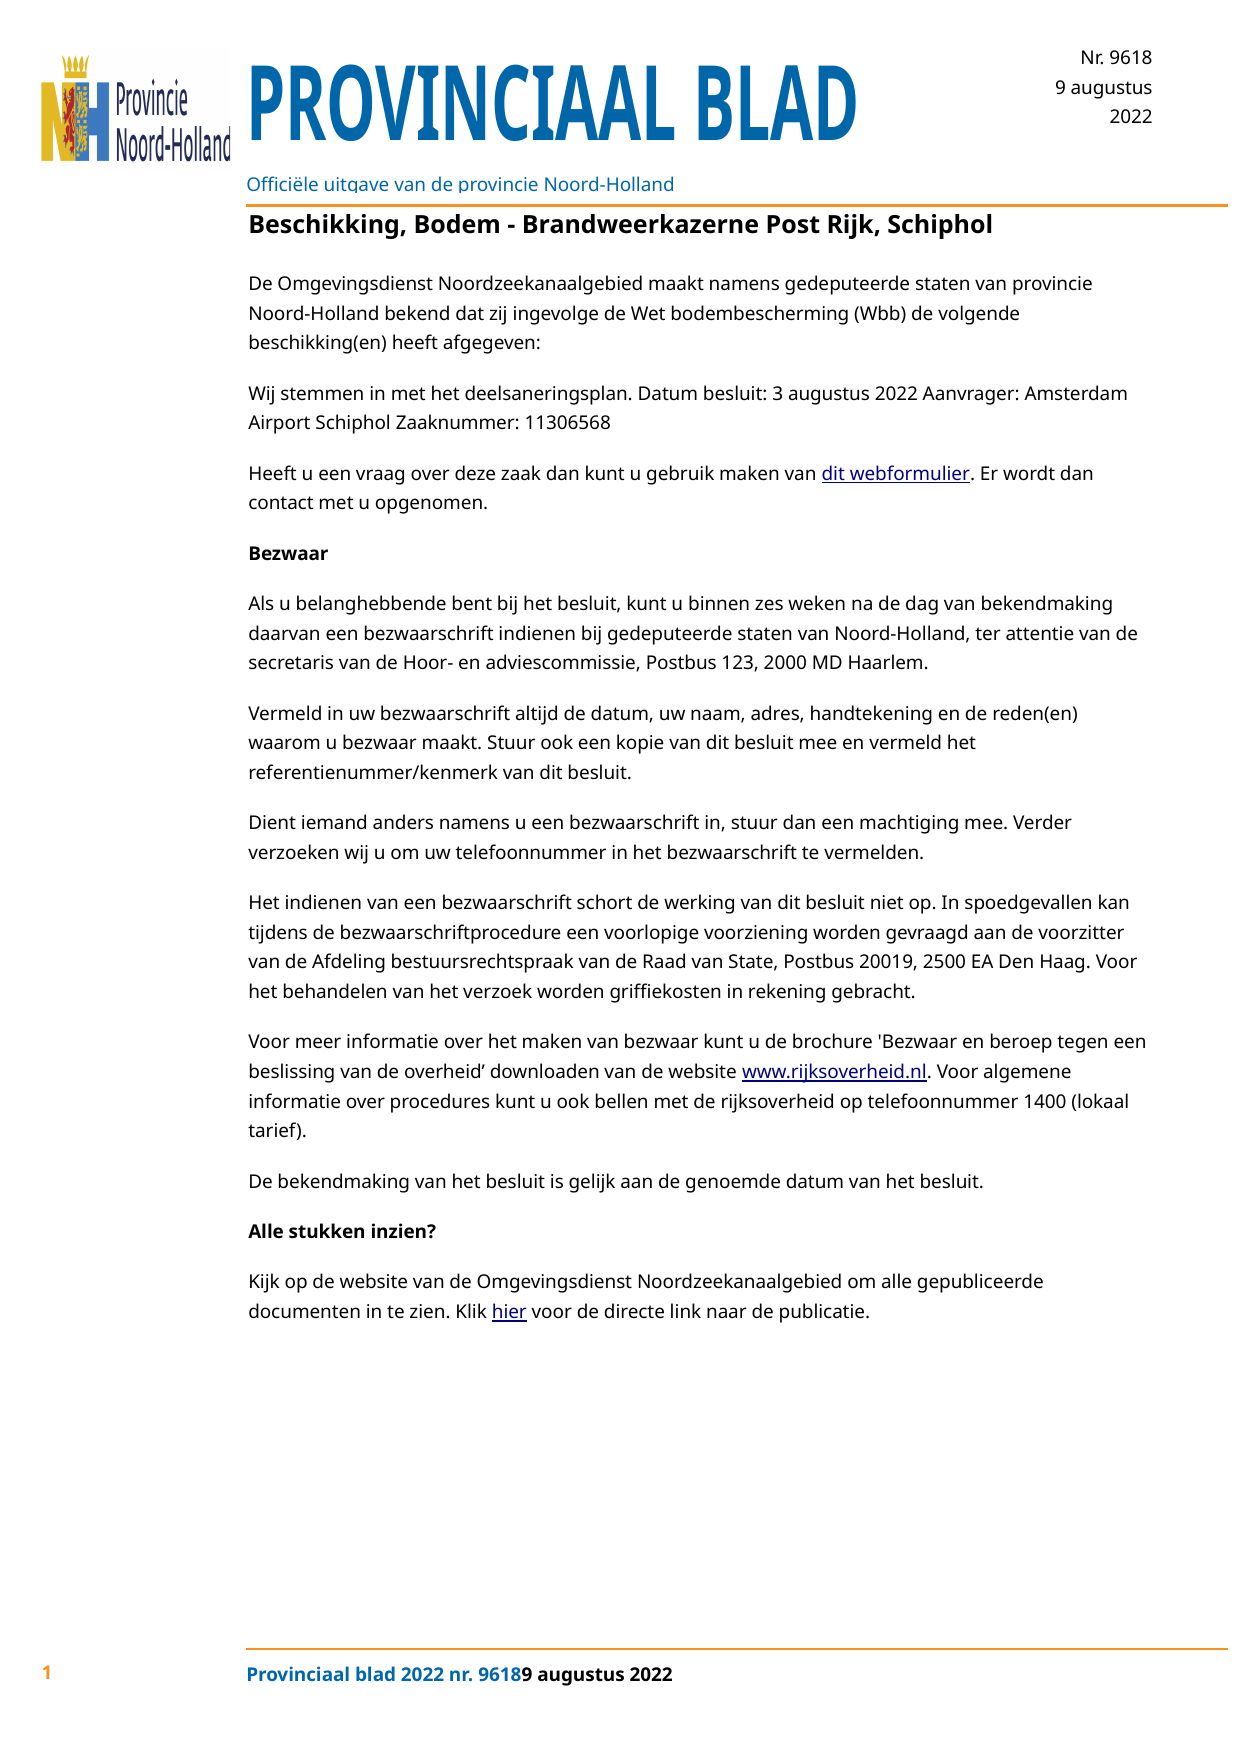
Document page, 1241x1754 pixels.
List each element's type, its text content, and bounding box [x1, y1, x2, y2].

text De Omgevingsdienst Noordzeekanaalgebied maakt namens gedeputeerde staten van provincie Noord-Holland bekend dat zij ingevolge de Wet bodembescherming (Wbb) de volgende beschikking(en) heeft afgegeven: [248, 270, 1152, 355]
text Beschikking, Bodem - Brandweerkazerne Post Rijk, Schiphol [248, 207, 1152, 241]
text Voor meer informatie over het maken van bezwaar kunt u de brochure 'Bezwaar en beroep tegen een beslissing van de overheid’ downloaden van de website www.rijksoverheid.nl. Voor algemene informatie over procedures kunt u ook bellen met de rijksoverheid op telefoonnummer 1400 (lokaal tarief). [248, 1029, 1152, 1143]
text Als u belanghebbende bent bij het besluit, kunt u binnen zes weken na de dag van bekendmaking daarvan een bezwaarschrift indienen bij gedeputeerde staten van Noord-Holland, ter attentie van de secretaris van de Hoor- en adviescommissie, Postbus 123, 2000 MD Haarlem. [248, 590, 1152, 675]
picture [41, 47, 231, 172]
text Dient iemand anders namens u een bezwaarschrift in, stuur dan een machtiging mee. Verder verzoeken wij u om uw telefoonnummer in het bezwaarschrift te vermelden. [248, 809, 1152, 865]
text Wij stemmen in met het deelsaneringsplan. Datum besluit: 3 augustus 2022 Aanvrager: Amsterdam Airport Schiphol Zaaknummer: 11306568 [248, 380, 1152, 435]
text Heeft u een vraag over deze zaak dan kunt u gebruik maken van dit webformulier. Er wordt dan contact met u opgenomen. [248, 460, 1152, 515]
text Kijk op de website van de Omgevingsdienst Noordzeekanaalgebied om alle gepubliceerde documenten in te zien. Klik hier voor de directe link naar de publicatie. [248, 1269, 1152, 1324]
text Vermeld in uw bezwaarschrift altijd de datum, uw naam, adres, handtekening en de reden(en) waarom u bezwaar maakt. Stuur ook een kopie van dit besluit mee en vermeld het referentienummer/kenmerk van dit besluit. [248, 700, 1152, 785]
text Bezwaar [248, 540, 1152, 566]
text Alle stukken inzien? [248, 1218, 1152, 1244]
text De bekendmaking van het besluit is gelijk aan de genoemde datum van het besluit. [248, 1168, 1152, 1193]
text Het indienen van een bezwaarschrift schort de werking van dit besluit niet op. In spoedgevallen kan tijdens de bezwaarschriftprocedure een voorlopige voorziening worden gevraagd aan de voorzitter van de Afdeling bestuursrechtspraak van de Raad van State, Postbus 20019, 2500 EA Den Haag. Voor het behandelen van het verzoek worden griffiekosten in rekening gebracht. [248, 889, 1152, 1004]
